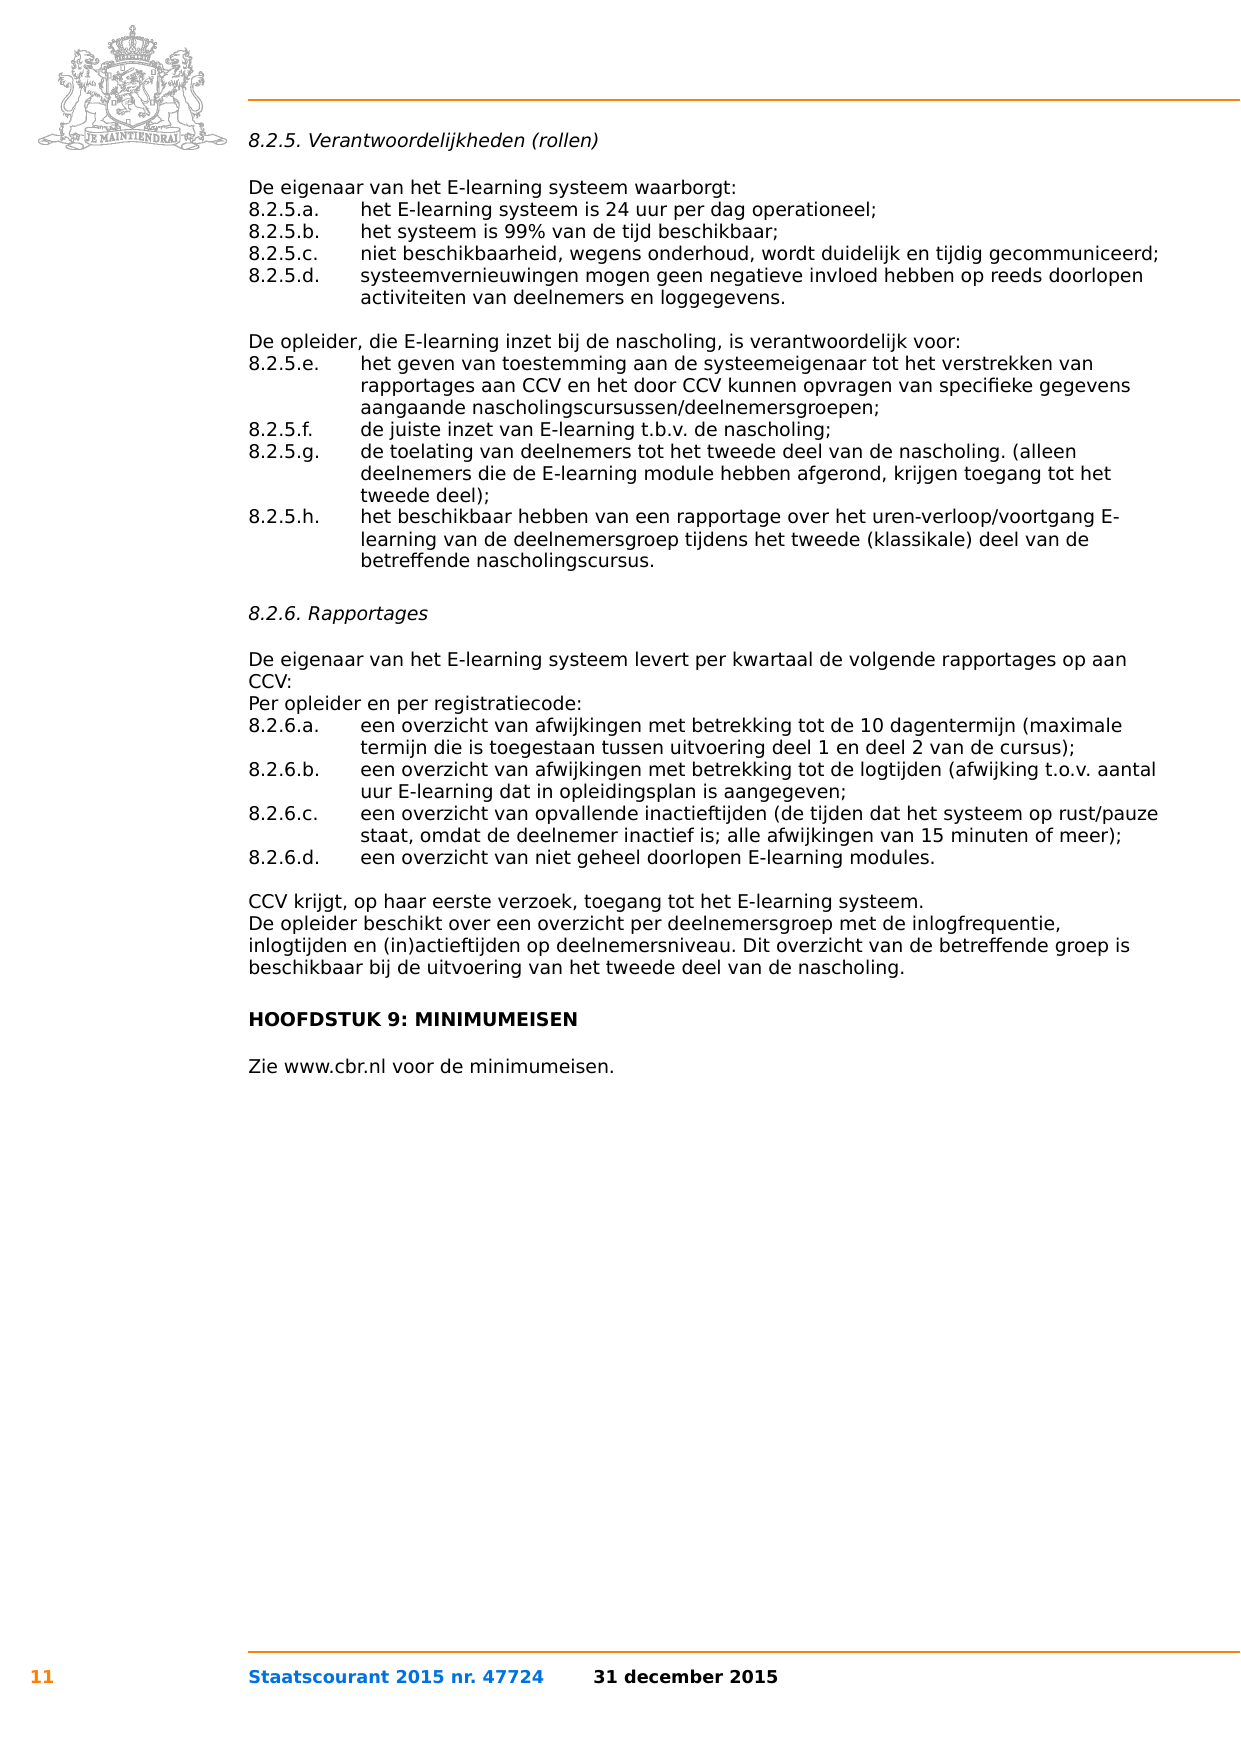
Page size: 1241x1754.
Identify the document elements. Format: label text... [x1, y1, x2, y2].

subtitle 8.2.6. Rapportages [248, 602, 1163, 624]
text De opleider beschikt over een overzicht per deelnemersgroep met de inlogfrequentie, inlogtijden en (in)actieftijden op deelnemersniveau. Dit overzicht van de betreffende groep is beschikbaar bij de uitvoering van het tweede deel van de nascholing. [248, 913, 1163, 979]
text 8.2.5.d. systeemvernieuwingen mogen geen negatieve invloed hebben op reeds doorlopen activiteiten van deelnemers en loggegevens. [248, 265, 1163, 309]
text 8.2.6.d. een overzicht van niet geheel doorlopen E-learning modules. [248, 847, 1163, 869]
text De opleider, die E-learning inzet bij de nascholing, is verantwoordelijk voor: [248, 331, 1163, 353]
text 8.2.6.b. een overzicht van afwijkingen met betrekking tot de logtijden (afwijking t.o.v. aantal uur E-learning dat in opleidingsplan is aangegeven; [248, 759, 1163, 803]
text 8.2.5.c. niet beschikbaarheid, wegens onderhoud, wordt duidelijk en tijdig gecommuniceerd; [248, 243, 1163, 265]
text Per opleider en per registratiecode: [248, 693, 1163, 715]
subtitle 8.2.5. Verantwoordelijkheden (rollen) [248, 130, 1163, 152]
text 8.2.5.a. het E-learning systeem is 24 uur per dag operationeel; [248, 199, 1163, 221]
text 8.2.5.b. het systeem is 99% van de tijd beschikbaar; [248, 221, 1163, 243]
text 8.2.6.c. een overzicht van opvallende inactieftijden (de tijden dat het systeem op rust/pauze staat, omdat de deelnemer inactief is; alle afwijkingen van 15 minuten of meer); [248, 803, 1163, 847]
text 8.2.5.f. de juiste inzet van E-learning t.b.v. de nascholing; [248, 418, 1163, 441]
text 8.2.6.a. een overzicht van afwijkingen met betrekking tot de 10 dagentermijn (maximale termijn die is toegestaan tussen uitvoering deel 1 en deel 2 van de cursus); [248, 715, 1163, 759]
text De eigenaar van het E-learning systeem levert per kwartaal de volgende rapportages op aan CCV: [248, 649, 1163, 693]
text De eigenaar van het E-learning systeem waarborgt: [248, 177, 1163, 199]
text 8.2.5.h. het beschikbaar hebben van een rapportage over het uren-verloop/voortgang E-learning van de deelnemersgroep tijdens het tweede (klassikale) deel van de betreffende nascholingscursus. [248, 506, 1163, 572]
text 8.2.5.g. de toelating van deelnemers tot het tweede deel van de nascholing. (alleen deelnemers die de E-learning module hebben afgerond, krijgen toegang tot het tweede deel); [248, 441, 1163, 506]
text CCV krijgt, op haar eerste verzoek, toegang tot het E-learning systeem. [248, 891, 1163, 913]
text 8.2.5.e. het geven van toestemming aan de systeemeigenaar tot het verstrekken van rapportages aan CCV en het door CCV kunnen opvragen van specifieke gegevens aangaande nascholingscursussen/deelnemersgroepen; [248, 353, 1163, 418]
subtitle HOOFDSTUK 9: MINIMUMEISEN [248, 1009, 1163, 1031]
text Zie www.cbr.nl voor de minimumeisen. [248, 1056, 1163, 1078]
picture [38, 25, 227, 150]
